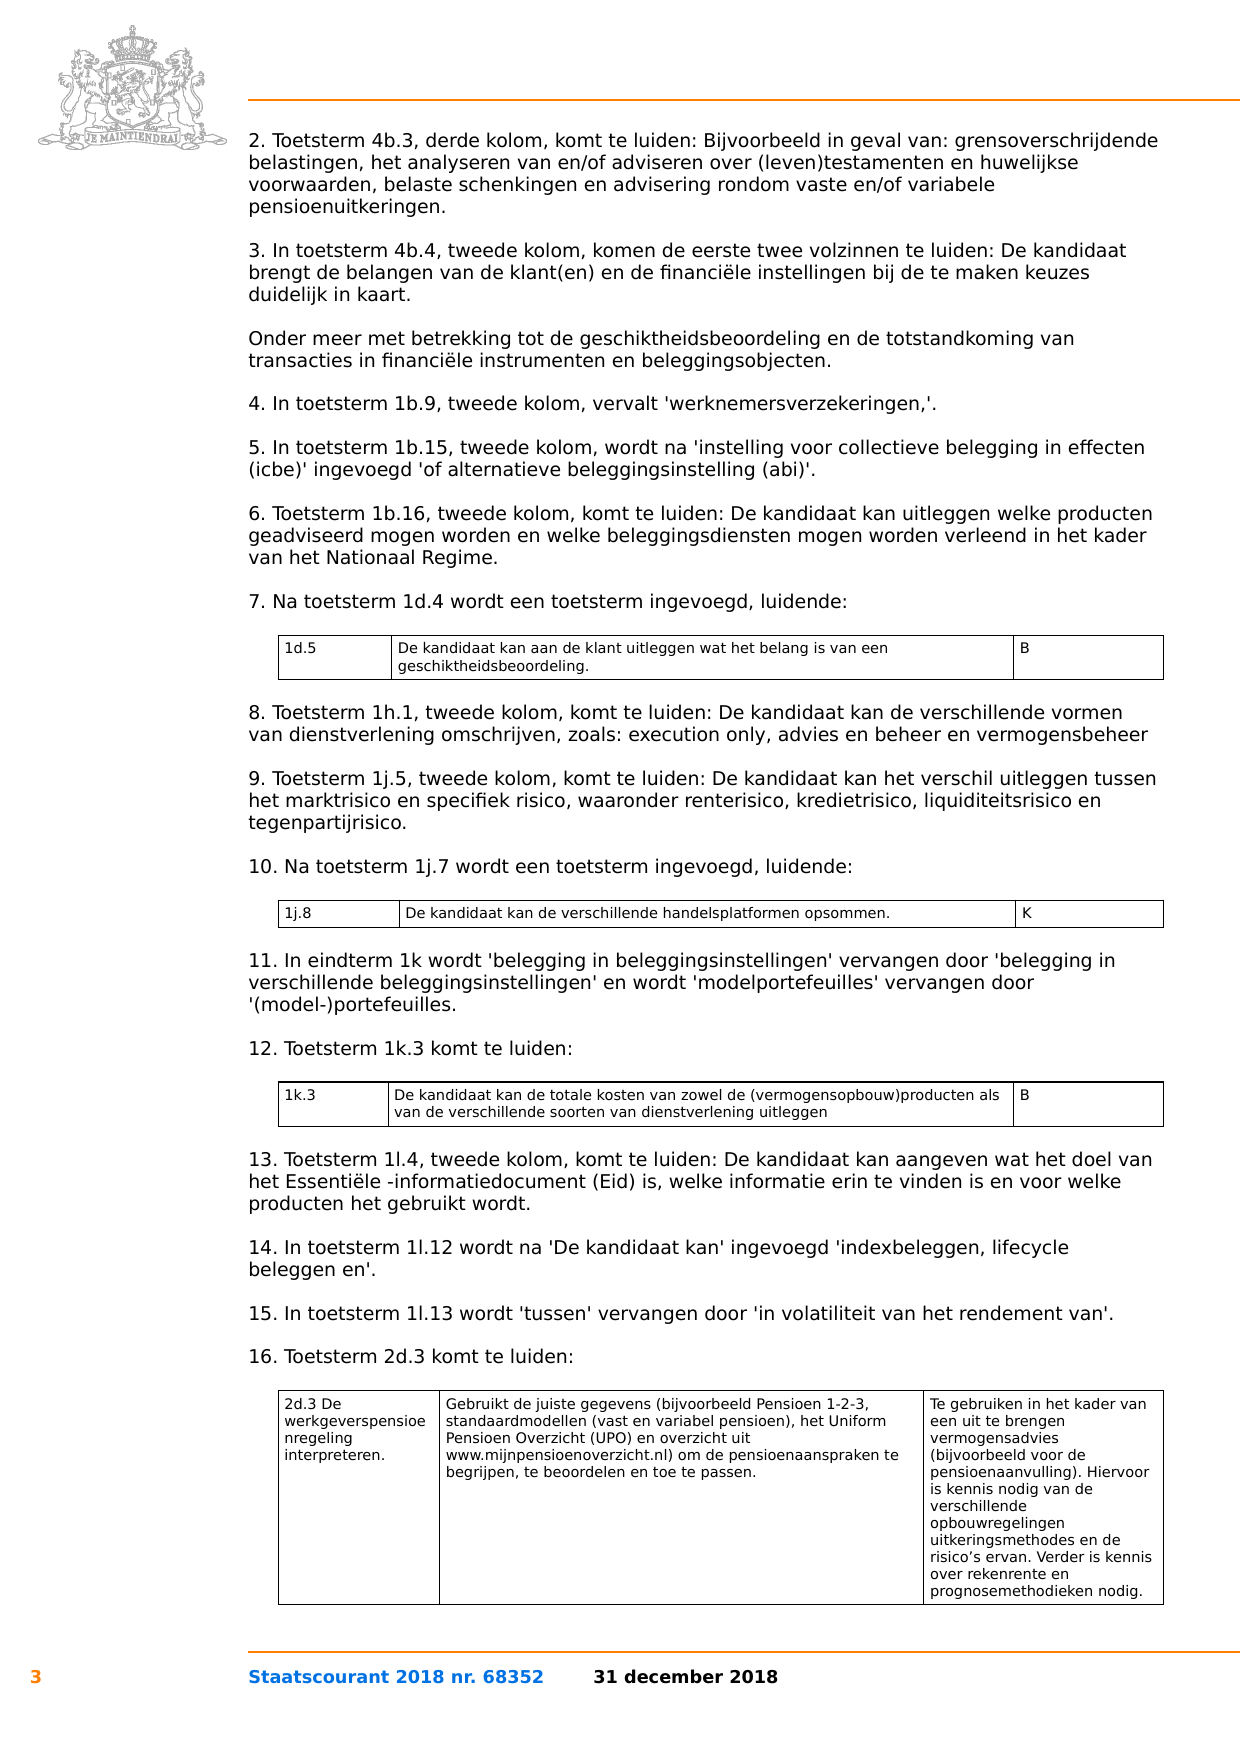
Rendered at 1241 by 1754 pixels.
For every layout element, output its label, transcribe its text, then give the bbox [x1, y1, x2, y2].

text 4. In toetsterm 1b.9, tweede kolom, vervalt 'werknemersverzekeringen,'. [248, 393, 1163, 415]
text 6. Toetsterm 1b.16, tweede kolom, komt te luiden: De kandidaat kan uitleggen welke producten geadviseerd mogen worden en welke beleggingsdiensten mogen worden verleend in het kader van het Nationaal Regime. [248, 503, 1163, 569]
picture [38, 25, 227, 150]
table_header De kandidaat kan de verschillende handelsplatformen opsommen. [400, 901, 1015, 927]
table_header De kandidaat kan aan de klant uitleggen wat het belang is van een geschiktheidsbeoordeling. [392, 636, 1013, 679]
text Onder meer met betrekking tot de geschiktheidsbeoordeling en de totstandkoming van transacties in financiële instrumenten en beleggingsobjecten. [248, 327, 1163, 371]
table_header B [1014, 636, 1163, 679]
text 14. In toetsterm 1l.12 wordt na 'De kandidaat kan' ingevoegd 'indexbeleggen, lifecycle beleggen en'. [248, 1237, 1163, 1281]
text 10. Na toetsterm 1j.7 wordt een toetsterm ingevoegd, luidende: [248, 856, 1163, 878]
text 5. In toetsterm 1b.15, tweede kolom, wordt na 'instelling voor collectieve belegging in effecten (icbe)' ingevoegd 'of alternatieve beleggingsinstelling (abi)'. [248, 437, 1163, 481]
table_header K [1016, 901, 1163, 927]
text 9. Toetsterm 1j.5, tweede kolom, komt te luiden: De kandidaat kan het verschil uitleggen tussen het marktrisico en specifiek risico, waaronder renterisico, kredietrisico, liquiditeitsrisico en tegenpartijrisico. [248, 768, 1163, 834]
table_header 1k.3 [279, 1083, 388, 1126]
table_header 1d.5 [279, 636, 391, 679]
text 3. In toetsterm 4b.4, tweede kolom, komen de eerste twee volzinnen te luiden: De kandidaat brengt de belangen van de klant(en) en de financiële instellingen bij de te maken keuzes duidelijk in kaart. [248, 240, 1163, 306]
table_header 1j.8 [279, 901, 399, 927]
table_header De kandidaat kan de totale kosten van zowel de (vermogensopbouw)producten als van de verschillende soorten van dienstverlening uitleggen [389, 1083, 1013, 1126]
text 15. In toetsterm 1l.13 wordt 'tussen' vervangen door 'in volatiliteit van het rendement van'. [248, 1302, 1163, 1324]
text 13. Toetsterm 1l.4, tweede kolom, komt te luiden: De kandidaat kan aangeven wat het doel van het Essentiële -informatiedocument (Eid) is, welke informatie erin te vinden is en voor welke producten het gebruikt wordt. [248, 1149, 1163, 1215]
table_header Te gebruiken in het kader van een uit te brengen vermogensadvies (bijvoorbeeld voor de pensioenaanvulling). Hiervoor is kennis nodig van de verschillende opbouwregelingen uitkeringsmethodes en de risico’s ervan. Verder is kennis over rekenrente en prognosemethodieken nodig. [924, 1391, 1163, 1604]
text 2. Toetsterm 4b.3, derde kolom, komt te luiden: Bijvoorbeeld in geval van: grensoverschrijdende belastingen, het analyseren van en/of adviseren over (leven)testamenten en huwelijkse voorwaarden, belaste schenkingen en advisering rondom vaste en/of variabele pensioenuitkeringen. [248, 130, 1163, 218]
table_header 2d.3 De werkgeverspensioenregeling interpreteren. [279, 1391, 439, 1604]
text 7. Na toetsterm 1d.4 wordt een toetsterm ingevoegd, luidende: [248, 591, 1163, 613]
table_header B [1014, 1083, 1163, 1126]
text 12. Toetsterm 1k.3 komt te luiden: [248, 1038, 1163, 1059]
table_header Gebruikt de juiste gegevens (bijvoorbeeld Pensioen 1-2-3, standaardmodellen (vast en variabel pensioen), het Uniform Pensioen Overzicht (UPO) en overzicht uit www.mijnpensioenoverzicht.nl) om de pensioenaanspraken te begrijpen, te beoordelen en toe te passen. [440, 1391, 923, 1604]
text 11. In eindterm 1k wordt 'belegging in beleggingsinstellingen' vervangen door 'belegging in verschillende beleggingsinstellingen' en wordt 'modelportefeuilles' vervangen door '(model-)portefeuilles. [248, 950, 1163, 1016]
text 16. Toetsterm 2d.3 komt te luiden: [248, 1346, 1163, 1368]
text 8. Toetsterm 1h.1, tweede kolom, komt te luiden: De kandidaat kan de verschillende vormen van dienstverlening omschrijven, zoals: execution only, advies en beheer en vermogensbeheer [248, 702, 1163, 746]
